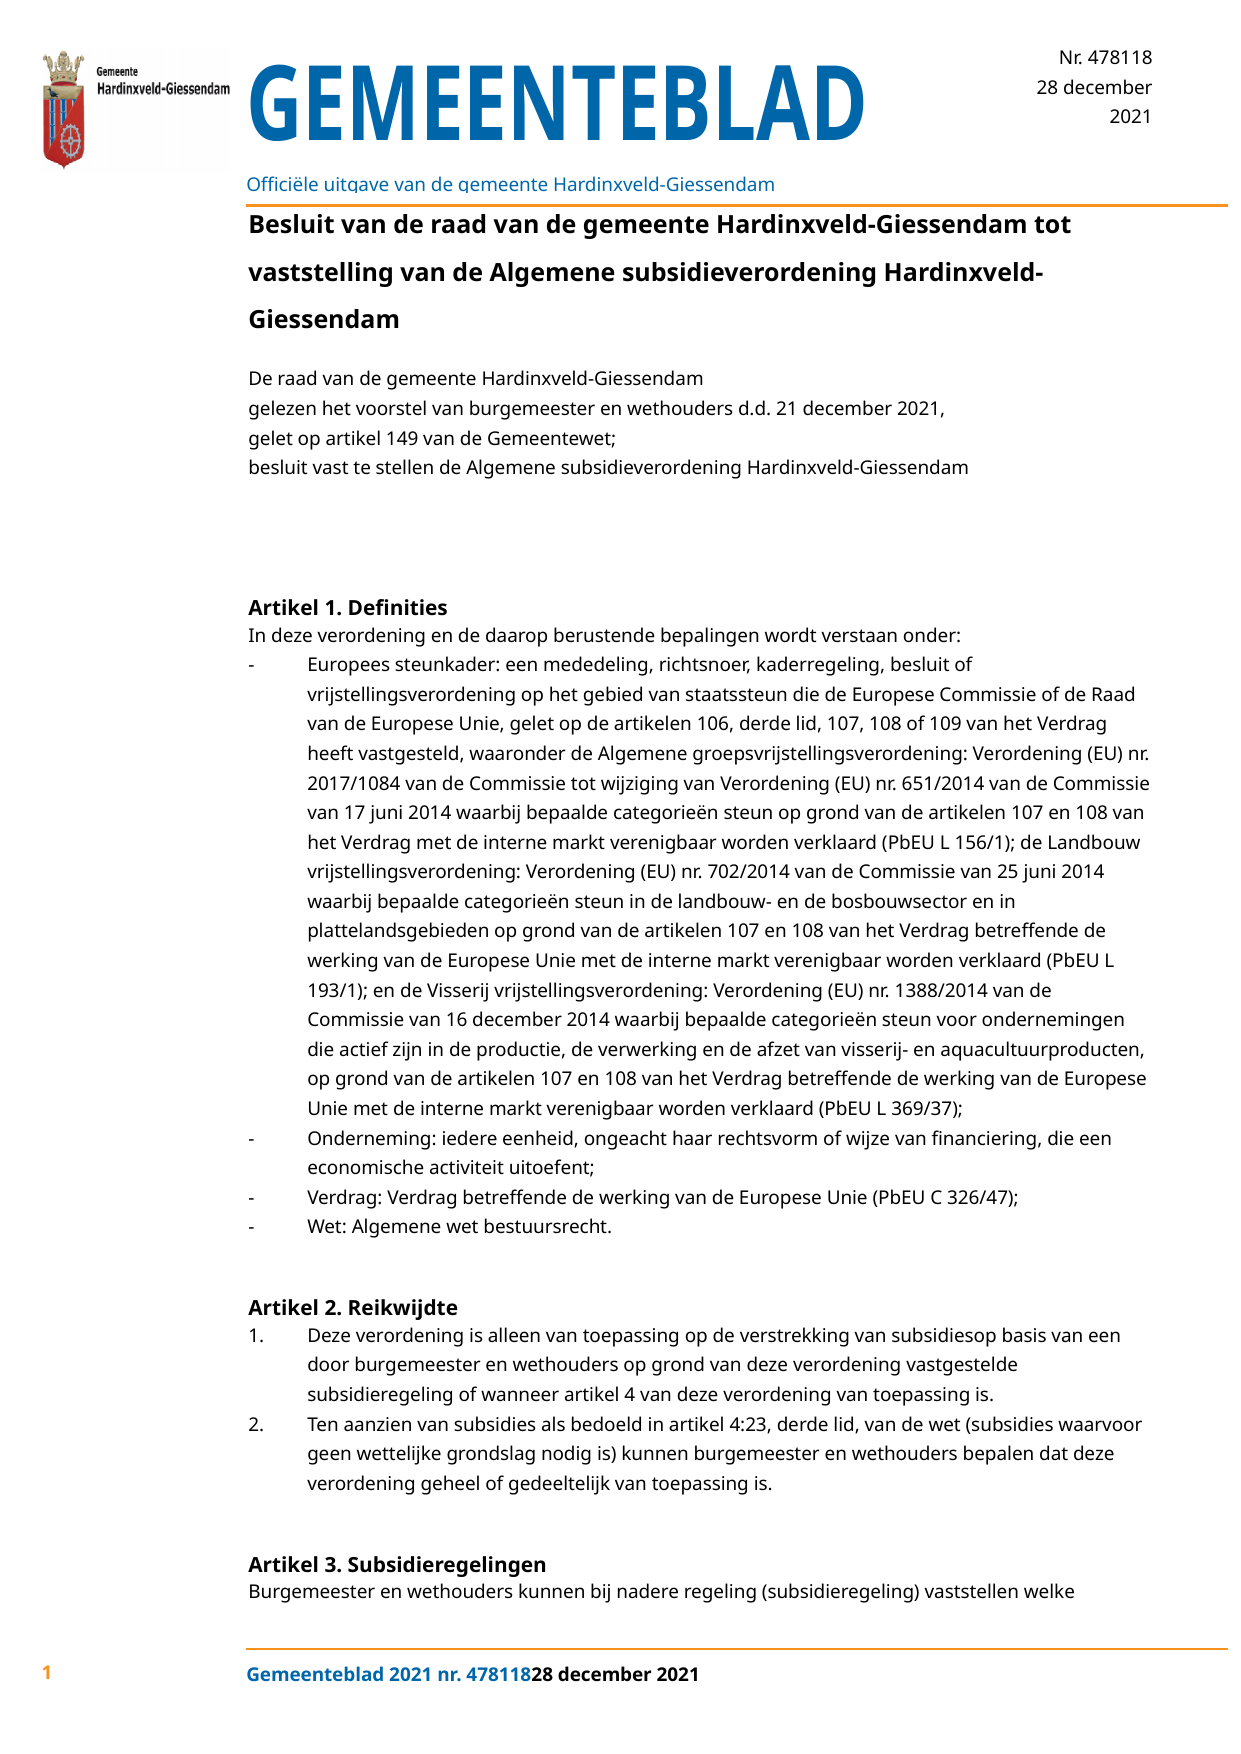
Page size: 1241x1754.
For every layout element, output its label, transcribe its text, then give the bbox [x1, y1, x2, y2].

text Artikel 2. Reikwijdte [248, 1293, 1152, 1322]
list Wet: Algemene wet bestuursrecht. [248, 1213, 1152, 1239]
text Artikel 1. Definities [248, 593, 1152, 622]
list Deze verordening is alleen van toepassing op de verstrekking van subsidiesop basis van een door burgemeester en wethouders op grond van deze verordening vastgestelde subsidieregeling of wanneer artikel 4 van deze verordening van toepassing is. [248, 1322, 1152, 1407]
text De raad van de gemeente Hardinxveld-Giessendam [248, 366, 1152, 391]
picture [41, 47, 231, 172]
text gelezen het voorstel van burgemeester en wethouders d.d. 21 december 2021, [248, 395, 1152, 421]
text Burgemeester en wethouders kunnen bij nadere regeling (subsidieregeling) vaststellen welke [248, 1578, 1152, 1604]
text Artikel 3. Subsidieregelingen [248, 1550, 1152, 1578]
list Europees steunkader: een mededeling, richtsnoer, kaderregeling, besluit of vrijstellingsverordening op het gebied van staatssteun die de Europese Commissie of de Raad van de Europese Unie, gelet op de artikelen 106, derde lid, 107, 108 of 109 van het Verdrag heeft vastgesteld, waaronder de Algemene groepsvrijstellingsverordening: Verordening (EU) nr. 2017/1084 van de Commissie tot wijziging van Verordening (EU) nr. 651/2014 van de Commissie van 17 juni 2014 waarbij bepaalde categorieën steun op grond van de artikelen 107 en 108 van het Verdrag met de interne markt verenigbaar worden verklaard (PbEU L 156/1); de Landbouw vrijstellingsverordening: Verordening (EU) nr. 702/2014 van de Commissie van 25 juni 2014 waarbij bepaalde categorieën steun in de landbouw- en de bosbouwsector en in plattelandsgebieden op grond van de artikelen 107 en 108 van het Verdrag betreffende de werking van de Europese Unie met de interne markt verenigbaar worden verklaard (PbEU L 193/1); en de Visserij vrijstellingsverordening: Verordening (EU) nr. 1388/2014 van de Commissie van 16 december 2014 waarbij bepaalde categorieën steun voor ondernemingen die actief zijn in de productie, de verwerking en de afzet van visserij- en aquacultuurproducten, op grond van de artikelen 107 en 108 van het Verdrag betreffende de werking van de Europese Unie met de interne markt verenigbaar worden verklaard (PbEU L 369/37); [248, 651, 1152, 1121]
text In deze verordening en de daarop berustende bepalingen wordt verstaan onder: [248, 622, 1152, 648]
text Besluit van de raad van de gemeente Hardinxveld-Giessendam tot vaststelling van de Algemene subsidieverordening Hardinxveld-Giessendam [248, 207, 1152, 336]
list Verdrag: Verdrag betreffende de werking van de Europese Unie (PbEU C 326/47); [248, 1184, 1152, 1210]
list Ten aanzien van subsidies als bedoeld in artikel 4:23, derde lid, van de wet (subsidies waarvoor geen wettelijke grondslag nodig is) kunnen burgemeester en wethouders bepalen dat deze verordening geheel of gedeeltelijk van toepassing is. [248, 1411, 1152, 1496]
list Onderneming: iedere eenheid, ongeacht haar rechtsvorm of wijze van financiering, die een economische activiteit uitoefent; [248, 1125, 1152, 1180]
text besluit vast te stellen de Algemene subsidieverordening Hardinxveld-Giessendam [248, 454, 1152, 480]
text gelet op artikel 149 van de Gemeentewet; [248, 425, 1152, 450]
